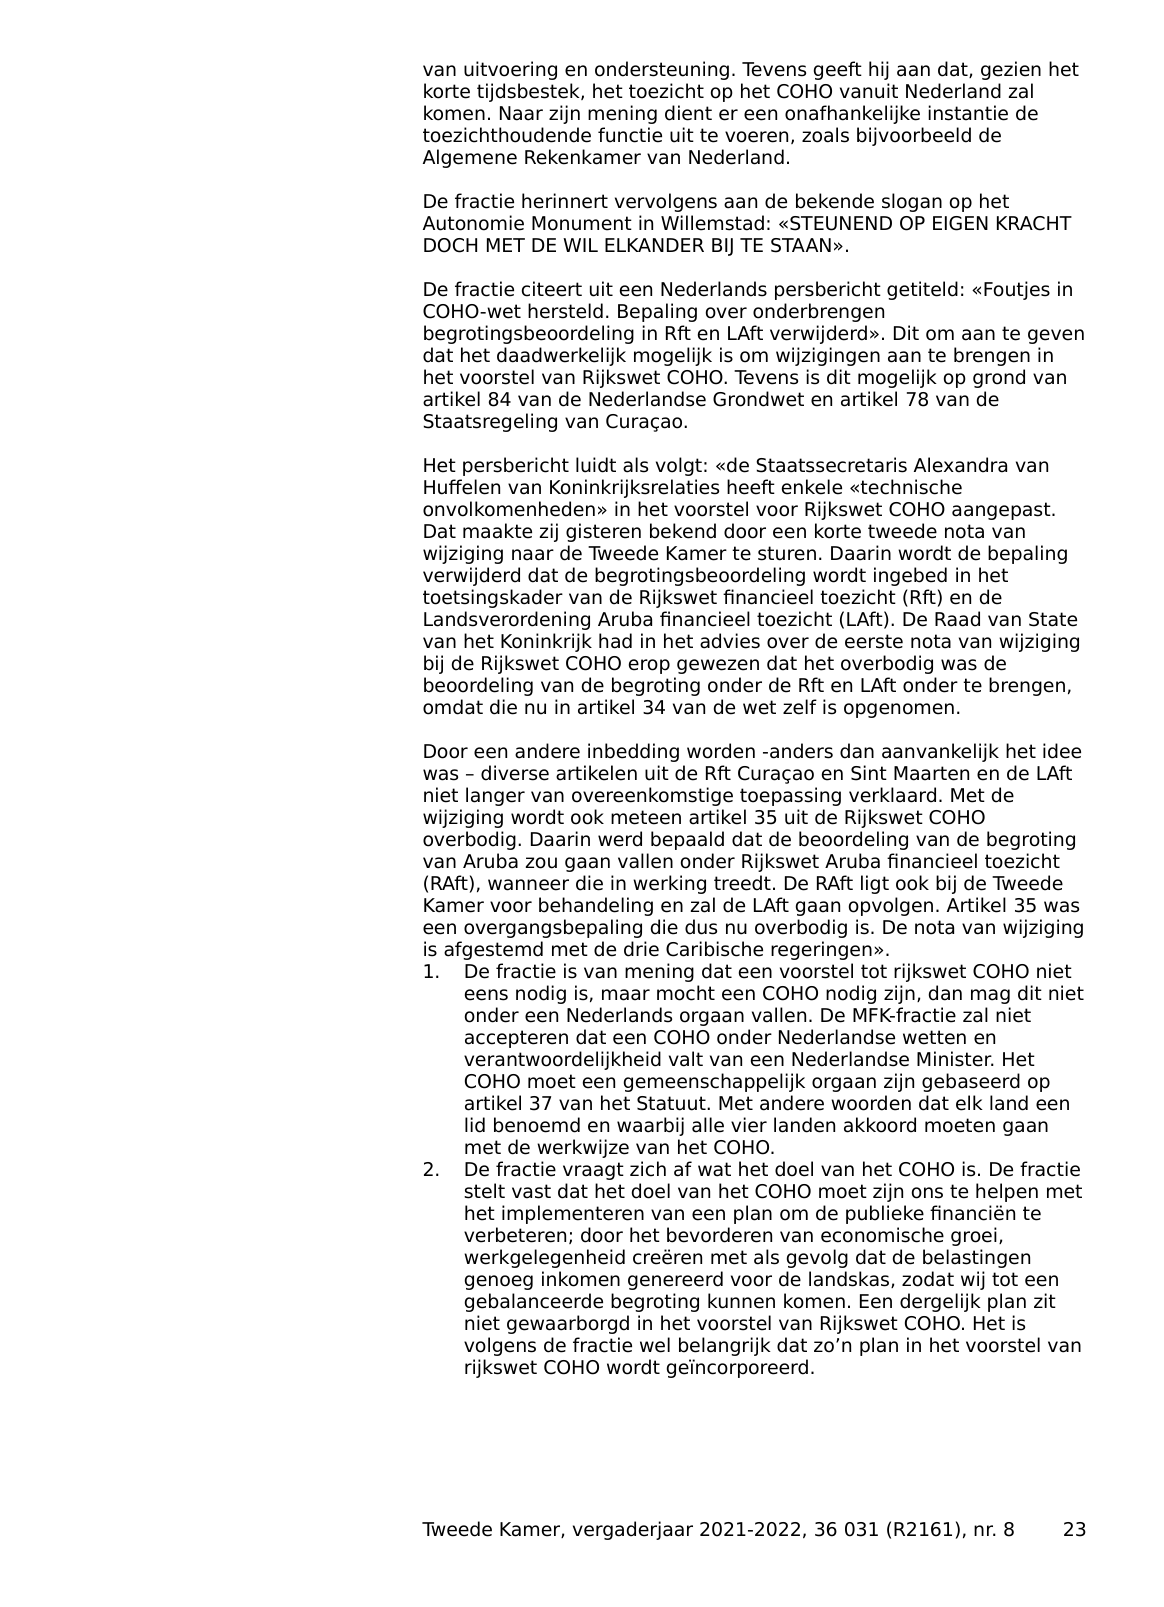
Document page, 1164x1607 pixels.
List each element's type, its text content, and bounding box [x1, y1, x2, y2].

text 1. De fractie is van mening dat een voorstel tot rijkswet COHO niet eens nodig is, maar mocht een COHO nodig zijn, dan mag dit niet onder een Nederlands orgaan vallen. De MFK-fractie zal niet accepteren dat een COHO onder Nederlandse wetten en verantwoordelijkheid valt van een Nederlandse Minister. Het COHO moet een gemeenschappelijk orgaan zijn gebaseerd op artikel 37 van het Statuut. Met andere woorden dat elk land een lid benoemd en waarbij alle vier landen akkoord moeten gaan met de werkwijze van het COHO. [422, 961, 1087, 1159]
text De fractie citeert uit een Nederlands persbericht getiteld: «Foutjes in COHO-wet hersteld. Bepaling over onderbrengen begrotingsbeoordeling in Rft en LAft verwijderd». Dit om aan te geven dat het daadwerkelijk mogelijk is om wijzigingen aan te brengen in het voorstel van Rijkswet COHO. Tevens is dit mogelijk op grond van artikel 84 van de Nederlandse Grondwet en artikel 78 van de Staatsregeling van Curaçao. [422, 279, 1087, 433]
text 2. De fractie vraagt zich af wat het doel van het COHO is. De fractie stelt vast dat het doel van het COHO moet zijn ons te helpen met het implementeren van een plan om de publieke financiën te verbeteren; door het bevorderen van economische groei, werkgelegenheid creëren met als gevolg dat de belastingen genoeg inkomen genereerd voor de landskas, zodat wij tot een gebalanceerde begroting kunnen komen. Een dergelijk plan zit niet gewaarborgd in het voorstel van Rijkswet COHO. Het is volgens de fractie wel belangrijk dat zo’n plan in het voorstel van rijkswet COHO wordt geïncorporeerd. [422, 1159, 1087, 1379]
text van uitvoering en ondersteuning. Tevens geeft hij aan dat, gezien het korte tijdsbestek, het toezicht op het COHO vanuit Nederland zal komen. Naar zijn mening dient er een onafhankelijke instantie de toezichthoudende functie uit te voeren, zoals bijvoorbeeld de Algemene Rekenkamer van Nederland. [422, 59, 1087, 169]
text Het persbericht luidt als volgt: «de Staatssecretaris Alexandra van Huffelen van Koninkrijksrelaties heeft enkele «technische onvolkomenheden» in het voorstel voor Rijkswet COHO aangepast. Dat maakte zij gisteren bekend door een korte tweede nota van wijziging naar de Tweede Kamer te sturen. Daarin wordt de bepaling verwijderd dat de begrotingsbeoordeling wordt ingebed in het toetsingskader van de Rijkswet financieel toezicht (Rft) en de Landsverordening Aruba financieel toezicht (LAft). De Raad van State van het Koninkrijk had in het advies over de eerste nota van wijziging bij de Rijkswet COHO erop gewezen dat het overbodig was de beoordeling van de begroting onder de Rft en LAft onder te brengen, omdat die nu in artikel 34 van de wet zelf is opgenomen. [422, 455, 1087, 719]
text De fractie herinnert vervolgens aan de bekende slogan op het Autonomie Monument in Willemstad: «STEUNEND OP EIGEN KRACHT DOCH MET DE WIL ELKANDER BIJ TE STAAN». [422, 191, 1087, 257]
text Door een andere inbedding worden -anders dan aanvankelijk het idee was – diverse artikelen uit de Rft Curaçao en Sint Maarten en de LAft niet langer van overeenkomstige toepassing verklaard. Met de wijziging wordt ook meteen artikel 35 uit de Rijkswet COHO overbodig. Daarin werd bepaald dat de beoordeling van de begroting van Aruba zou gaan vallen onder Rijkswet Aruba financieel toezicht (RAft), wanneer die in werking treedt. De RAft ligt ook bij de Tweede Kamer voor behandeling en zal de LAft gaan opvolgen. Artikel 35 was een overgangsbepaling die dus nu overbodig is. De nota van wijziging is afgestemd met de drie Caribische regeringen». [422, 741, 1087, 961]
